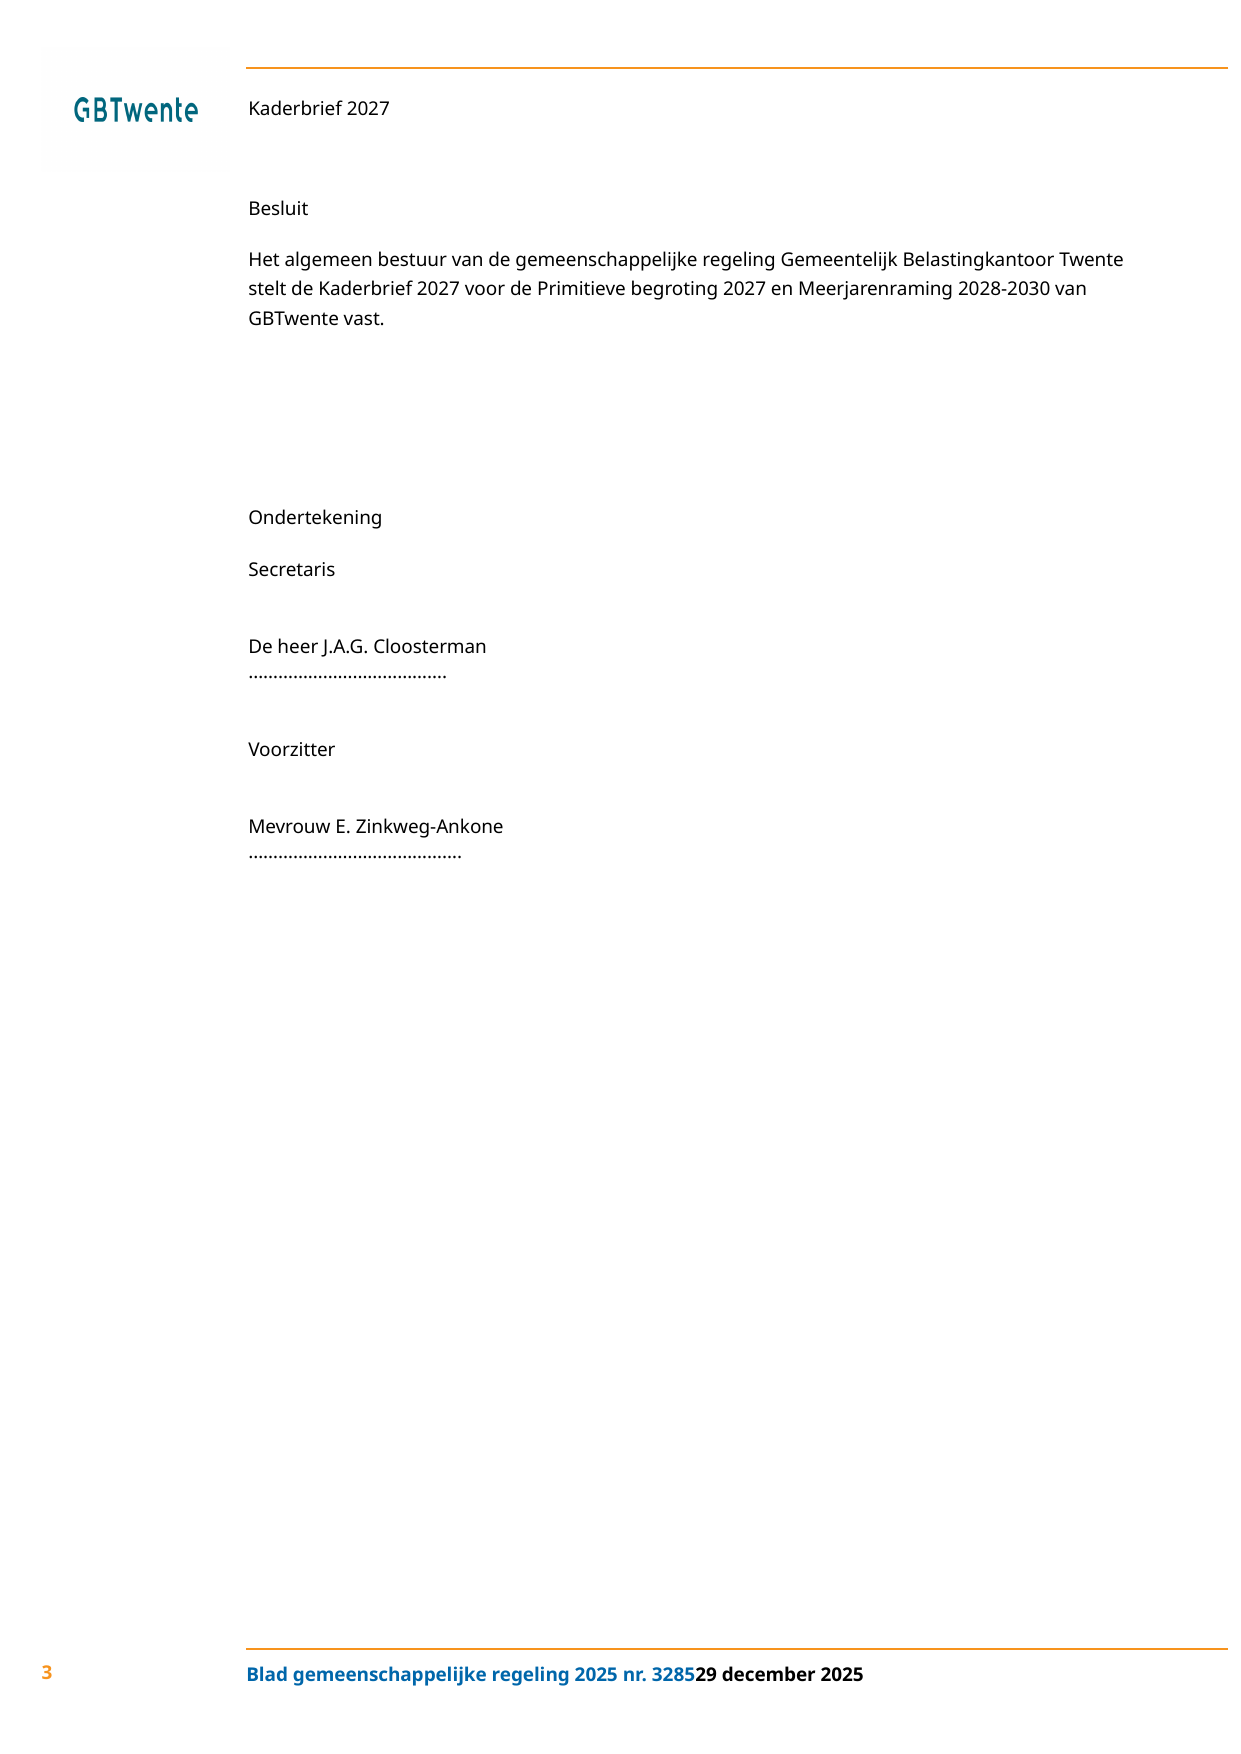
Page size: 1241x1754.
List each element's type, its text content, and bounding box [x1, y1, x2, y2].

picture [41, 47, 231, 172]
text …………………………………. [248, 659, 1152, 684]
text De heer J.A.G. Cloosterman [248, 633, 1152, 659]
text Voorzitter [248, 736, 1152, 762]
text Secretaris [248, 556, 1152, 581]
text Besluit [248, 196, 1152, 221]
text Kaderbrief 2027 [248, 95, 1152, 121]
text ……………………………………. [248, 839, 1152, 864]
text Mevrouw E. Zinkweg-Ankone [248, 813, 1152, 839]
text Het algemeen bestuur van de gemeenschappelijke regeling Gemeentelijk Belastingkantoor Twente stelt de Kaderbrief 2027 voor de Primitieve begroting 2027 en Meerjarenraming 2028-2030 van GBTwente vast. [248, 246, 1152, 331]
text Ondertekening [248, 504, 1152, 530]
